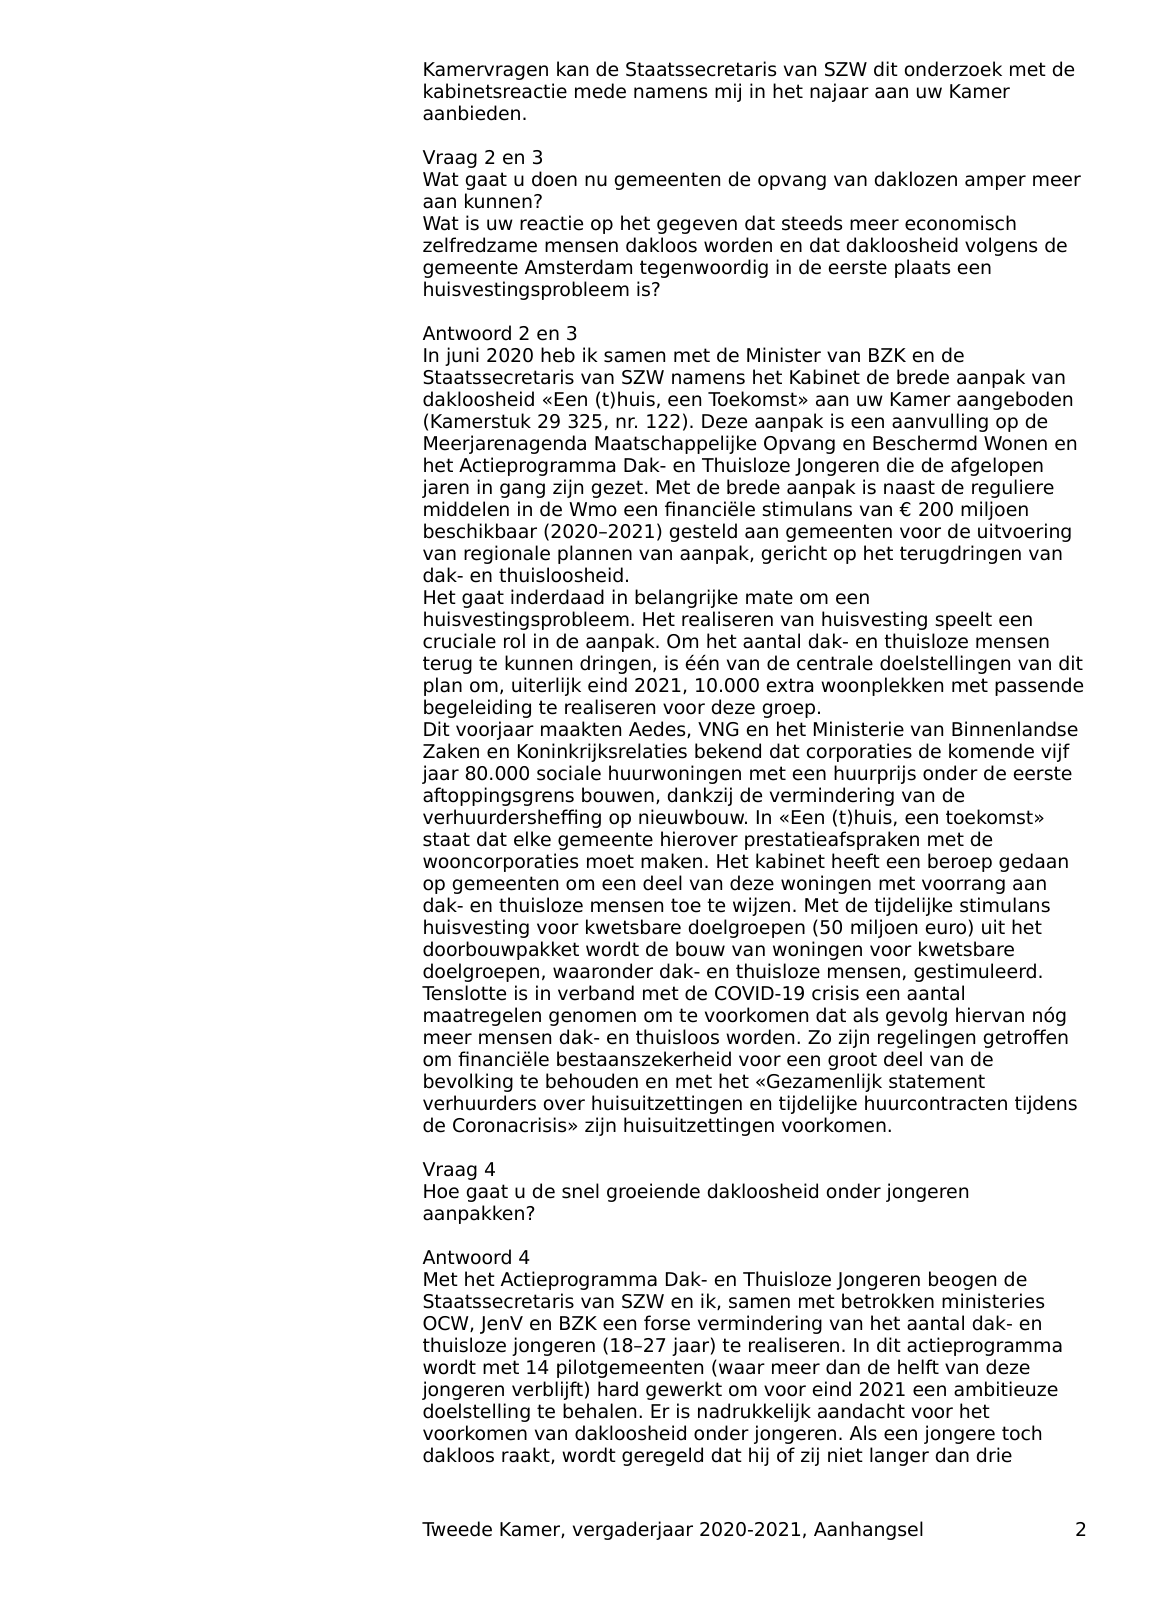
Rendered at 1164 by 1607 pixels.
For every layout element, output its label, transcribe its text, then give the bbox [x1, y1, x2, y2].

text Antwoord 4 [422, 1247, 1087, 1269]
text Dit voorjaar maakten Aedes, VNG en het Ministerie van Binnenlandse Zaken en Koninkrijksrelaties bekend dat corporaties de komende vijf jaar 80.000 sociale huurwoningen met een huurprijs onder de eerste aftoppingsgrens bouwen, dankzij de vermindering van de verhuurdersheffing op nieuwbouw. In «Een (t)huis, een toekomst» staat dat elke gemeente hierover prestatieafspraken met de wooncorporaties moet maken. Het kabinet heeft een beroep gedaan op gemeenten om een deel van deze woningen met voorrang aan dak- en thuisloze mensen toe te wijzen. Met de tijdelijke stimulans huisvesting voor kwetsbare doelgroepen (50 miljoen euro) uit het doorbouwpakket wordt de bouw van woningen voor kwetsbare doelgroepen, waaronder dak- en thuisloze mensen, gestimuleerd. [422, 719, 1087, 983]
text Antwoord 2 en 3 [422, 323, 1087, 345]
text Wat gaat u doen nu gemeenten de opvang van daklozen amper meer aan kunnen? [422, 169, 1087, 213]
text Hoe gaat u de snel groeiende dakloosheid onder jongeren aanpakken? [422, 1181, 1087, 1224]
text Vraag 4 [422, 1159, 1087, 1181]
text Tenslotte is in verband met de COVID-19 crisis een aantal maatregelen genomen om te voorkomen dat als gevolg hiervan nóg meer mensen dak- en thuisloos worden. Zo zijn regelingen getroffen om financiële bestaanszekerheid voor een groot deel van de bevolking te behouden en met het «Gezamenlijk statement verhuurders over huisuitzettingen en tijdelijke huurcontracten tijdens de Coronacrisis» zijn huisuitzettingen voorkomen. [422, 983, 1087, 1136]
text Vraag 2 en 3 [422, 147, 1087, 169]
text Met het Actieprogramma Dak- en Thuisloze Jongeren beogen de Staatssecretaris van SZW en ik, samen met betrokken ministeries OCW, JenV en BZK een forse vermindering van het aantal dak- en thuisloze jongeren (18–27 jaar) te realiseren. In dit actieprogramma wordt met 14 pilotgemeenten (waar meer dan de helft van deze jongeren verblijft) hard gewerkt om voor eind 2021 een ambitieuze doelstelling te behalen. Er is nadrukkelijk aandacht voor het voorkomen van dakloosheid onder jongeren. Als een jongere toch dakloos raakt, wordt geregeld dat hij of zij niet langer dan drie [422, 1269, 1087, 1467]
text Wat is uw reactie op het gegeven dat steeds meer economisch zelfredzame mensen dakloos worden en dat dakloosheid volgens de gemeente Amsterdam tegenwoordig in de eerste plaats een huisvestingsprobleem is? [422, 213, 1087, 301]
text In juni 2020 heb ik samen met de Minister van BZK en de Staatssecretaris van SZW namens het Kabinet de brede aanpak van dakloosheid «Een (t)huis, een Toekomst» aan uw Kamer aangeboden (Kamerstuk 29 325, nr. 122). Deze aanpak is een aanvulling op de Meerjarenagenda Maatschappelijke Opvang en Beschermd Wonen en het Actieprogramma Dak- en Thuisloze Jongeren die de afgelopen jaren in gang zijn gezet. Met de brede aanpak is naast de reguliere middelen in de Wmo een financiële stimulans van € 200 miljoen beschikbaar (2020–2021) gesteld aan gemeenten voor de uitvoering van regionale plannen van aanpak, gericht op het terugdringen van dak- en thuisloosheid. [422, 345, 1087, 587]
text Kamervragen kan de Staatssecretaris van SZW dit onderzoek met de kabinetsreactie mede namens mij in het najaar aan uw Kamer aanbieden. [422, 59, 1087, 125]
text Het gaat inderdaad in belangrijke mate om een huisvestingsprobleem. Het realiseren van huisvesting speelt een cruciale rol in de aanpak. Om het aantal dak- en thuisloze mensen terug te kunnen dringen, is één van de centrale doelstellingen van dit plan om, uiterlijk eind 2021, 10.000 extra woonplekken met passende begeleiding te realiseren voor deze groep. [422, 587, 1087, 719]
